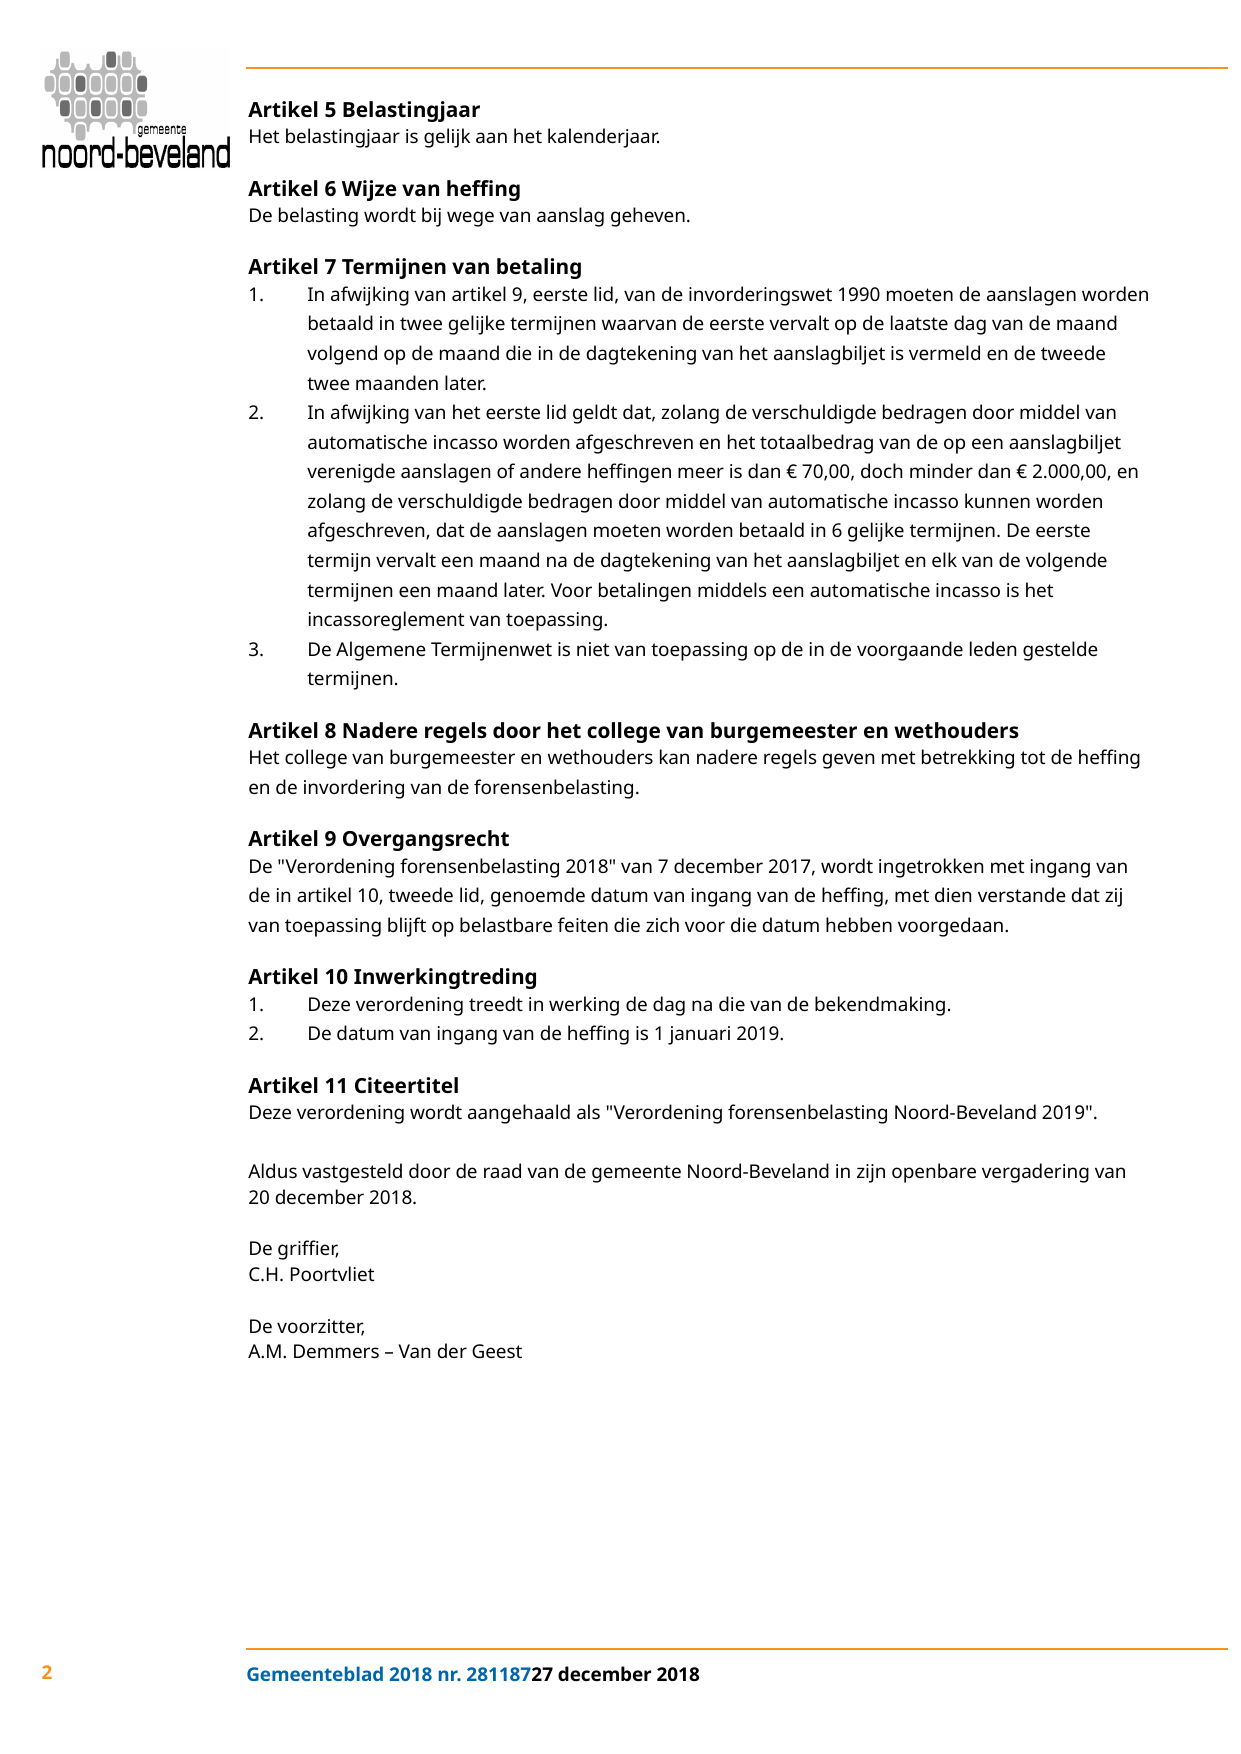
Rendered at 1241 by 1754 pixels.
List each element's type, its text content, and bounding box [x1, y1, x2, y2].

list De Algemene Termijnenwet is niet van toepassing op de in de voorgaande leden gestelde termijnen. [248, 636, 1152, 691]
list In afwijking van het eerste lid geldt dat, zolang de verschuldigde bedragen door middel van automatische incasso worden afgeschreven en het totaalbedrag van de op een aanslagbiljet verenigde aanslagen of andere heffingen meer is dan € 70,00, doch minder dan € 2.000,00, en zolang de verschuldigde bedragen door middel van automatische incasso kunnen worden afgeschreven, dat de aanslagen moeten worden betaald in 6 gelijke termijnen. De eerste termijn vervalt een maand na de dagtekening van het aanslagbiljet en elk van de volgende termijnen een maand later. Voor betalingen middels een automatische incasso is het incassoreglement van toepassing. [248, 399, 1152, 632]
list De datum van ingang van de heffing is 1 januari 2019. [248, 1020, 1152, 1046]
text Het college van burgemeester en wethouders kan nadere regels geven met betrekking tot de heffing en de invordering van de forensenbelasting. [248, 744, 1152, 800]
text A.M. Demmers – Van der Geest [248, 1338, 1152, 1364]
picture [41, 47, 231, 172]
text Artikel 5 Belastingjaar [248, 95, 1152, 123]
text Deze verordening wordt aangehaald als "Verordening forensenbelasting Noord-Beveland 2019". [248, 1099, 1152, 1125]
text Artikel 6 Wijze van heffing [248, 174, 1152, 202]
text Artikel 11 Citeertitel [248, 1071, 1152, 1099]
text De voorzitter, [248, 1313, 1152, 1338]
list In afwijking van artikel 9, eerste lid, van de invorderingswet 1990 moeten de aanslagen worden betaald in twee gelijke termijnen waarvan de eerste vervalt op de laatste dag van de maand volgend op de maand die in de dagtekening van het aanslagbiljet is vermeld en de tweede twee maanden later. [248, 281, 1152, 395]
text Artikel 9 Overgangsrecht [248, 824, 1152, 853]
text Artikel 8 Nadere regels door het college van burgemeester en wethouders [248, 716, 1152, 744]
text De belasting wordt bij wege van aanslag geheven. [248, 202, 1152, 228]
text Aldus vastgesteld door de raad van de gemeente Noord-Beveland in zijn openbare vergadering van 20 december 2018. [248, 1158, 1152, 1210]
list Deze verordening treedt in werking de dag na die van de bekendmaking. [248, 991, 1152, 1017]
text C.H. Poortvliet [248, 1261, 1152, 1287]
text De griffier, [248, 1236, 1152, 1261]
text De "Verordening forensenbelasting 2018" van 7 december 2017, wordt ingetrokken met ingang van de in artikel 10, tweede lid, genoemde datum van ingang van de heffing, met dien verstande dat zij van toepassing blijft op belastbare feiten die zich voor die datum hebben voorgedaan. [248, 853, 1152, 938]
text Artikel 7 Termijnen van betaling [248, 252, 1152, 281]
text Artikel 10 Inwerkingtreding [248, 962, 1152, 991]
text Het belastingjaar is gelijk aan het kalenderjaar. [248, 123, 1152, 149]
